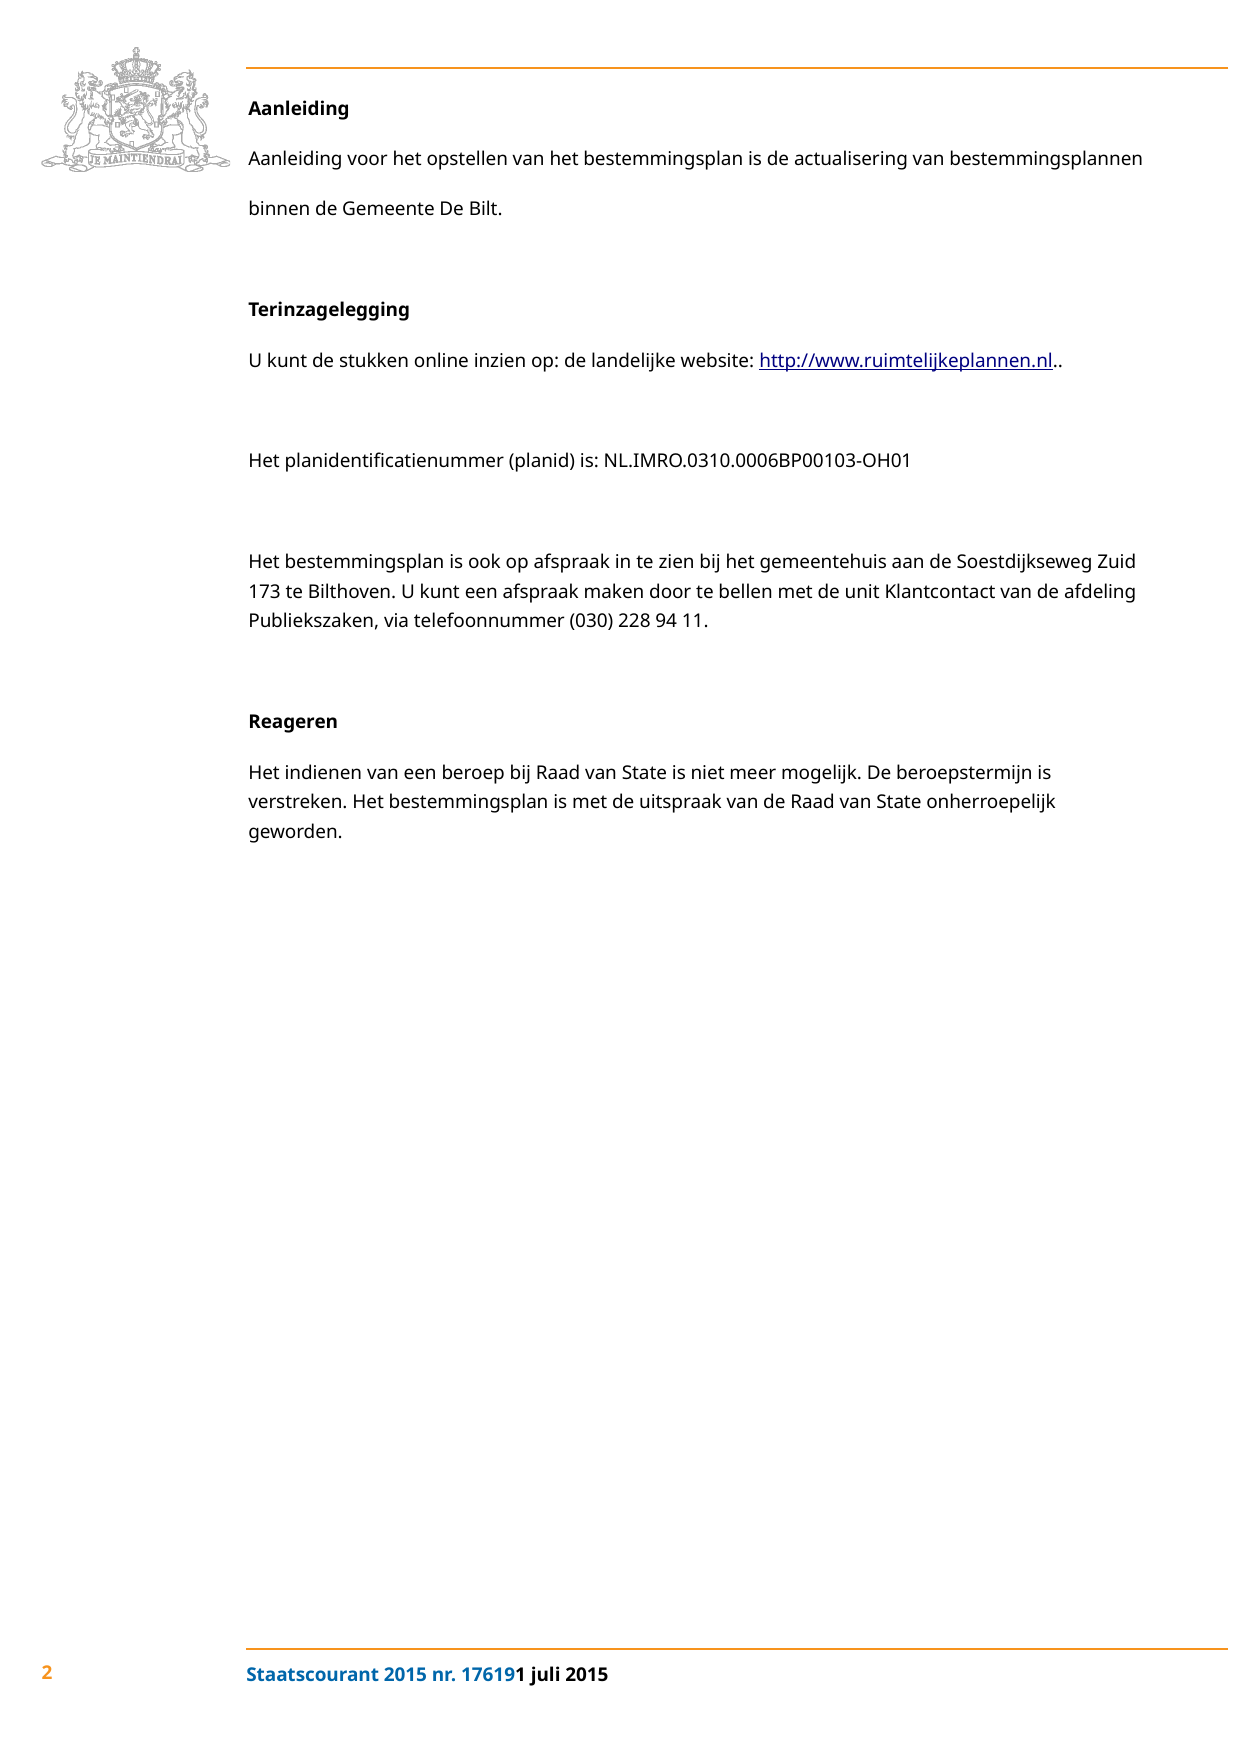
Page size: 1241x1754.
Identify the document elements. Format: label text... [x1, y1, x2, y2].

text Reageren [248, 708, 1152, 734]
text binnen de Gemeente De Bilt. [248, 196, 1152, 221]
text Het planidentificatienummer (planid) is: NL.IMRO.0310.0006BP00103-OH01 [248, 448, 1152, 473]
text U kunt de stukken online inzien op: de landelijke website: http://www.ruimtelijkeplannen.nl.. [248, 347, 1152, 373]
text Terinzagelegging [248, 296, 1152, 322]
text Het indienen van een beroep bij Raad van State is niet meer mogelijk. De beroepstermijn is verstreken. Het bestemmingsplan is met de uitspraak van de Raad van State onherroepelijk geworden. [248, 759, 1152, 844]
text Aanleiding [248, 95, 1152, 121]
picture [41, 47, 231, 172]
text Aanleiding voor het opstellen van het bestemmingsplan is de actualisering van bestemmingsplannen [248, 145, 1152, 171]
text Het bestemmingsplan is ook op afspraak in te zien bij het gemeentehuis aan de Soestdijkseweg Zuid 173 te Bilthoven. U kunt een afspraak maken door te bellen met de unit Klantcontact van de afdeling Publiekszaken, via telefoonnummer (030) 228 94 11. [248, 548, 1152, 633]
